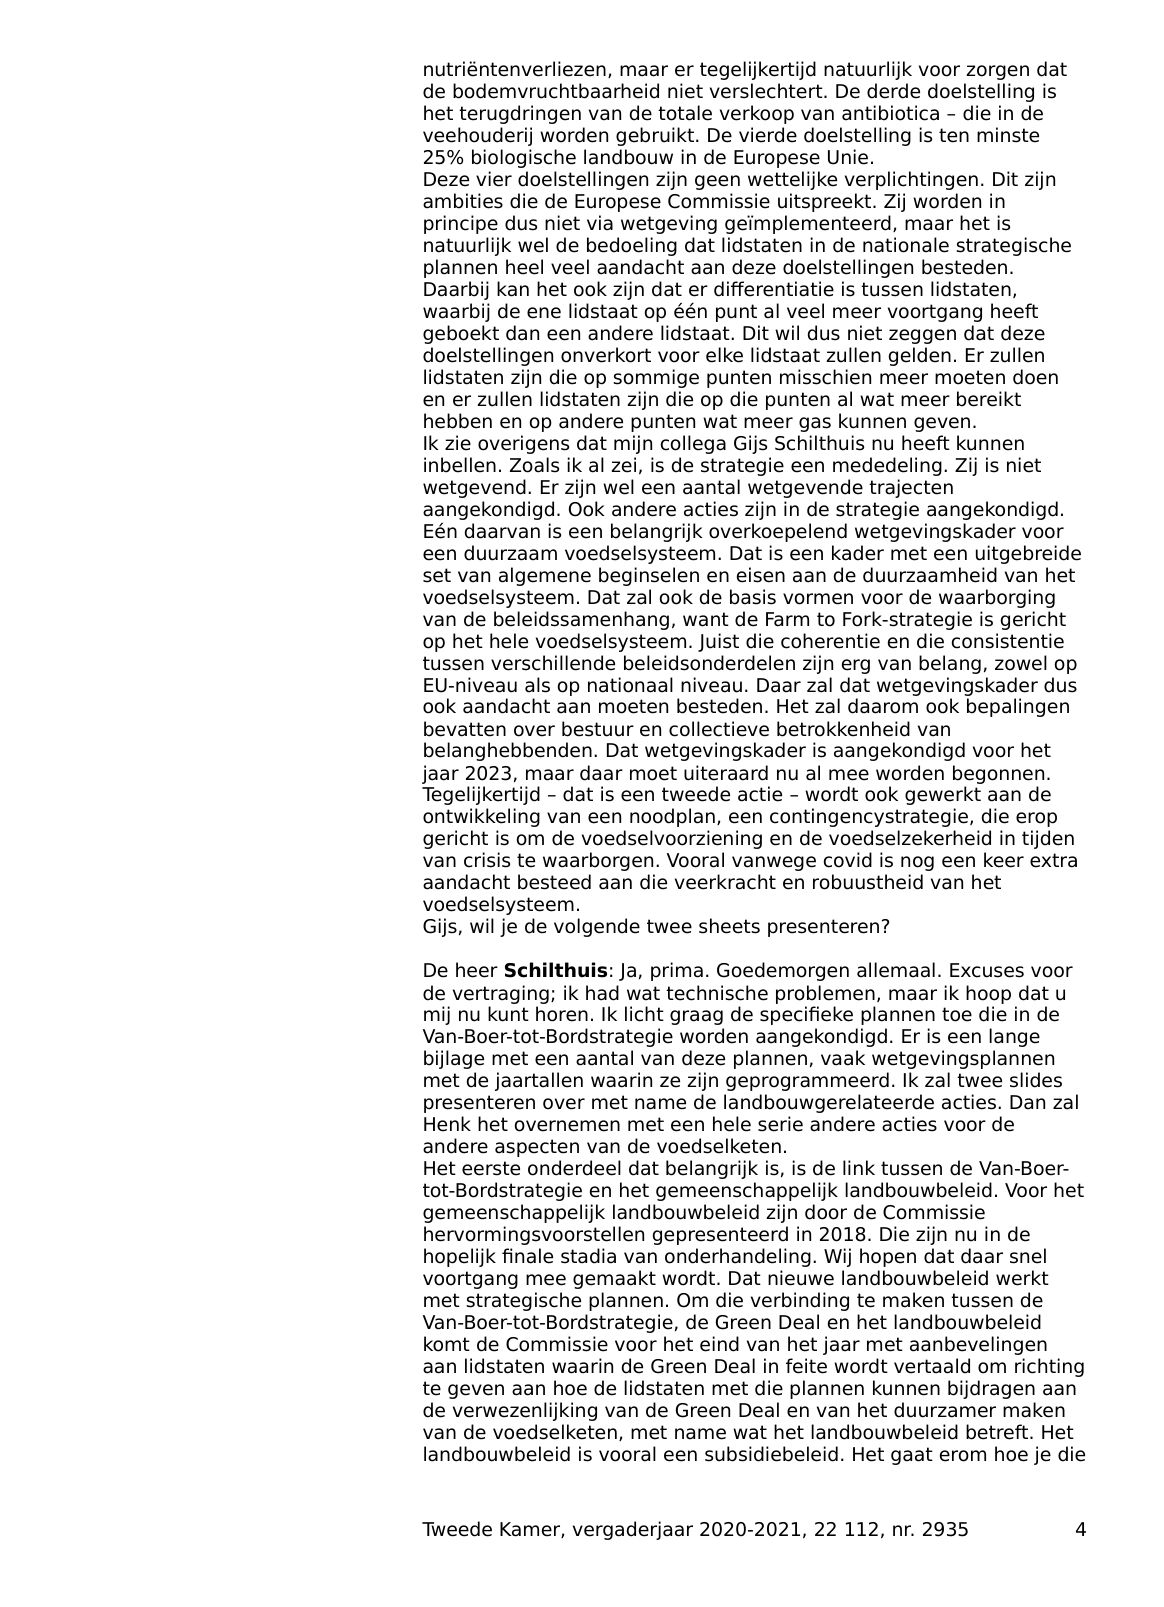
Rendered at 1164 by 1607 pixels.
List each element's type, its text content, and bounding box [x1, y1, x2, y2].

text Deze vier doelstellingen zijn geen wettelijke verplichtingen. Dit zijn ambities die de Europese Commissie uitspreekt. Zij worden in principe dus niet via wetgeving geïmplementeerd, maar het is natuurlijk wel de bedoeling dat lidstaten in de nationale strategische plannen heel veel aandacht aan deze doelstellingen besteden. Daarbij kan het ook zijn dat er differentiatie is tussen lidstaten, waarbij de ene lidstaat op één punt al veel meer voortgang heeft geboekt dan een andere lidstaat. Dit wil dus niet zeggen dat deze doelstellingen onverkort voor elke lidstaat zullen gelden. Er zullen lidstaten zijn die op sommige punten misschien meer moeten doen en er zullen lidstaten zijn die op die punten al wat meer bereikt hebben en op andere punten wat meer gas kunnen geven. [422, 169, 1087, 433]
text Gijs, wil je de volgende twee sheets presenteren? [422, 916, 1087, 938]
text nutriëntenverliezen, maar er tegelijkertijd natuurlijk voor zorgen dat de bodemvruchtbaarheid niet verslechtert. De derde doelstelling is het terugdringen van de totale verkoop van antibiotica – die in de veehouderij worden gebruikt. De vierde doelstelling is ten minste 25% biologische landbouw in de Europese Unie. [422, 59, 1087, 169]
text Het eerste onderdeel dat belangrijk is, is de link tussen de Van-Boer-tot-Bordstrategie en het gemeenschappelijk landbouwbeleid. Voor het gemeenschappelijk landbouwbeleid zijn door de Commissie hervormingsvoorstellen gepresenteerd in 2018. Die zijn nu in de hopelijk finale stadia van onderhandeling. Wij hopen dat daar snel voortgang mee gemaakt wordt. Dat nieuwe landbouwbeleid werkt met strategische plannen. Om die verbinding te maken tussen de Van-Boer-tot-Bordstrategie, de Green Deal en het landbouwbeleid komt de Commissie voor het eind van het jaar met aanbevelingen aan lidstaten waarin de Green Deal in feite wordt vertaald om richting te geven aan hoe de lidstaten met die plannen kunnen bijdragen aan de verwezenlijking van de Green Deal en van het duurzamer maken van de voedselketen, met name wat het landbouwbeleid betreft. Het landbouwbeleid is vooral een subsidiebeleid. Het gaat erom hoe je die [422, 1158, 1087, 1466]
text Ik zie overigens dat mijn collega Gijs Schilthuis nu heeft kunnen inbellen. Zoals ik al zei, is de strategie een mededeling. Zij is niet wetgevend. Er zijn wel een aantal wetgevende trajecten aangekondigd. Ook andere acties zijn in de strategie aangekondigd. Eén daarvan is een belangrijk overkoepelend wetgevingskader voor een duurzaam voedselsysteem. Dat is een kader met een uitgebreide set van algemene beginselen en eisen aan de duurzaamheid van het voedselsysteem. Dat zal ook de basis vormen voor de waarborging van de beleidssamenhang, want de Farm to Fork-strategie is gericht op het hele voedselsysteem. Juist die coherentie en die consistentie tussen verschillende beleidsonderdelen zijn erg van belang, zowel op EU-niveau als op nationaal niveau. Daar zal dat wetgevingskader dus ook aandacht aan moeten besteden. Het zal daarom ook bepalingen bevatten over bestuur en collectieve betrokkenheid van belanghebbenden. Dat wetgevingskader is aangekondigd voor het jaar 2023, maar daar moet uiteraard nu al mee worden begonnen. Tegelijkertijd – dat is een tweede actie – wordt ook gewerkt aan de ontwikkeling van een noodplan, een contingencystrategie, die erop gericht is om de voedselvoorziening en de voedselzekerheid in tijden van crisis te waarborgen. Vooral vanwege covid is nog een keer extra aandacht besteed aan die veerkracht en robuustheid van het voedselsysteem. [422, 433, 1087, 916]
text De heer Schilthuis: Ja, prima. Goedemorgen allemaal. Excuses voor de vertraging; ik had wat technische problemen, maar ik hoop dat u mij nu kunt horen. Ik licht graag de specifieke plannen toe die in de Van-Boer-tot-Bordstrategie worden aangekondigd. Er is een lange bijlage met een aantal van deze plannen, vaak wetgevingsplannen met de jaartallen waarin ze zijn geprogrammeerd. Ik zal twee slides presenteren over met name de landbouwgerelateerde acties. Dan zal Henk het overnemen met een hele serie andere acties voor de andere aspecten van de voedselketen. [422, 960, 1087, 1158]
